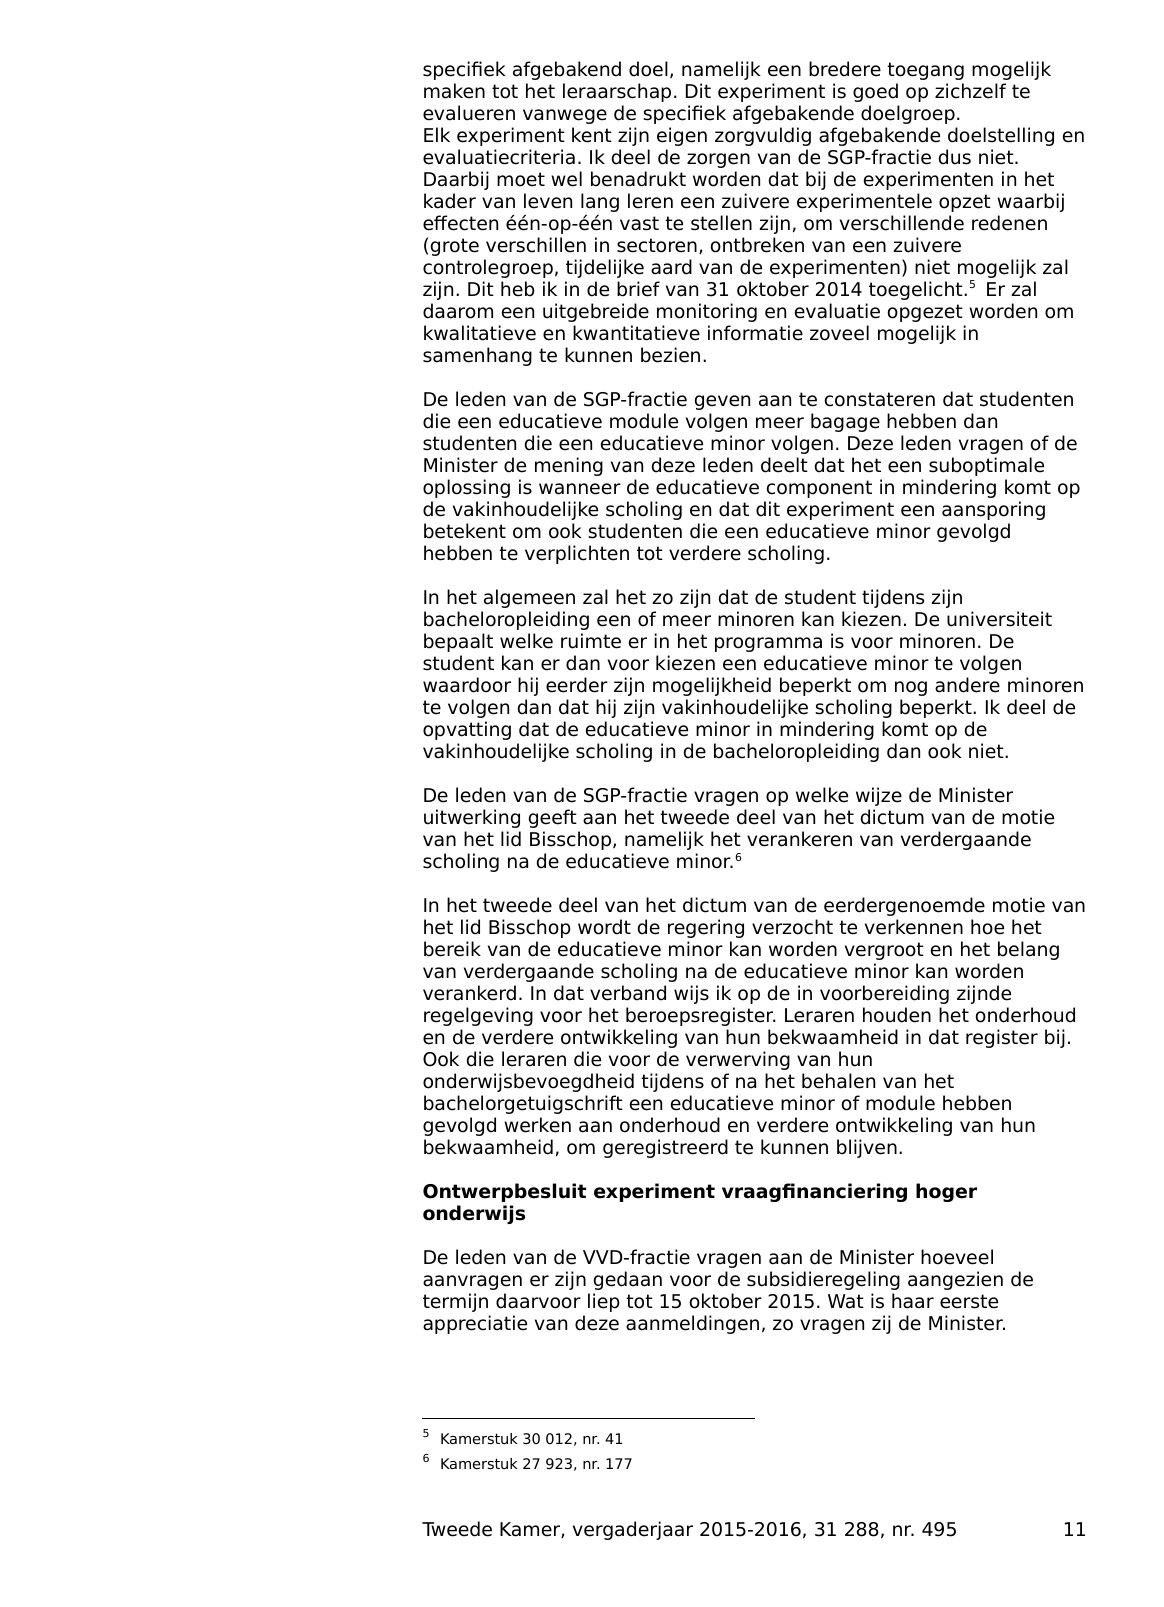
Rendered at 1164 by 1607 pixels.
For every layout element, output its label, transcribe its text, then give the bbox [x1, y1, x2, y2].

text De leden van de SGP-fractie geven aan te constateren dat studenten die een educatieve module volgen meer bagage hebben dan studenten die een educatieve minor volgen. Deze leden vragen of de Minister de mening van deze leden deelt dat het een suboptimale oplossing is wanneer de educatieve component in mindering komt op de vakinhoudelijke scholing en dat dit experiment een aansporing betekent om ook studenten die een educatieve minor gevolgd hebben te verplichten tot verdere scholing. [422, 389, 1087, 565]
subtitle Ontwerpbesluit experiment vraagfinanciering hoger onderwijs [422, 1181, 1087, 1225]
text In het algemeen zal het zo zijn dat de student tijdens zijn bacheloropleiding een of meer minoren kan kiezen. De universiteit bepaalt welke ruimte er in het programma is voor minoren. De student kan er dan voor kiezen een educatieve minor te volgen waardoor hij eerder zijn mogelijkheid beperkt om nog andere minoren te volgen dan dat hij zijn vakinhoudelijke scholing beperkt. Ik deel de opvatting dat de educatieve minor in mindering komt op de vakinhoudelijke scholing in de bacheloropleiding dan ook niet. [422, 587, 1087, 763]
text Elk experiment kent zijn eigen zorgvuldig afgebakende doelstelling en evaluatiecriteria. Ik deel de zorgen van de SGP-fractie dus niet. Daarbij moet wel benadrukt worden dat bij de experimenten in het kader van leven lang leren een zuivere experimentele opzet waarbij effecten één-op-één vast te stellen zijn, om verschillende redenen (grote verschillen in sectoren, ontbreken van een zuivere controlegroep, tijdelijke aard van de experimenten) niet mogelijk zal zijn. Dit heb ik in de brief van 31 oktober 2014 toegelicht. Er zal daarom een uitgebreide monitoring en evaluatie opgezet worden om kwalitatieve en kwantitatieve informatie zoveel mogelijk in samenhang te kunnen bezien. [422, 125, 1087, 367]
text De leden van de SGP-fractie vragen op welke wijze de Minister uitwerking geeft aan het tweede deel van het dictum van de motie van het lid Bisschop, namelijk het verankeren van verdergaande scholing na de educatieve minor. [422, 785, 1087, 873]
text Kamerstuk 30 012, nr. 41 [422, 1427, 1087, 1449]
text In het tweede deel van het dictum van de eerdergenoemde motie van het lid Bisschop wordt de regering verzocht te verkennen hoe het bereik van de educatieve minor kan worden vergroot en het belang van verdergaande scholing na de educatieve minor kan worden verankerd. In dat verband wijs ik op de in voorbereiding zijnde regelgeving voor het beroepsregister. Leraren houden het onderhoud en de verdere ontwikkeling van hun bekwaamheid in dat register bij. Ook die leraren die voor de verwerving van hun onderwijsbevoegdheid tijdens of na het behalen van het bachelorgetuigschrift een educatieve minor of module hebben gevolgd werken aan onderhoud en verdere ontwikkeling van hun bekwaamheid, om geregistreerd te kunnen blijven. [422, 895, 1087, 1159]
text specifiek afgebakend doel, namelijk een bredere toegang mogelijk maken tot het leraarschap. Dit experiment is goed op zichzelf te evalueren vanwege de specifiek afgebakende doelgroep. [422, 59, 1087, 125]
text De leden van de VVD-fractie vragen aan de Minister hoeveel aanvragen er zijn gedaan voor de subsidieregeling aangezien de termijn daarvoor liep tot 15 oktober 2015. Wat is haar eerste appreciatie van deze aanmeldingen, zo vragen zij de Minister. [422, 1247, 1087, 1335]
text Kamerstuk 27 923, nr. 177 [422, 1452, 1087, 1474]
